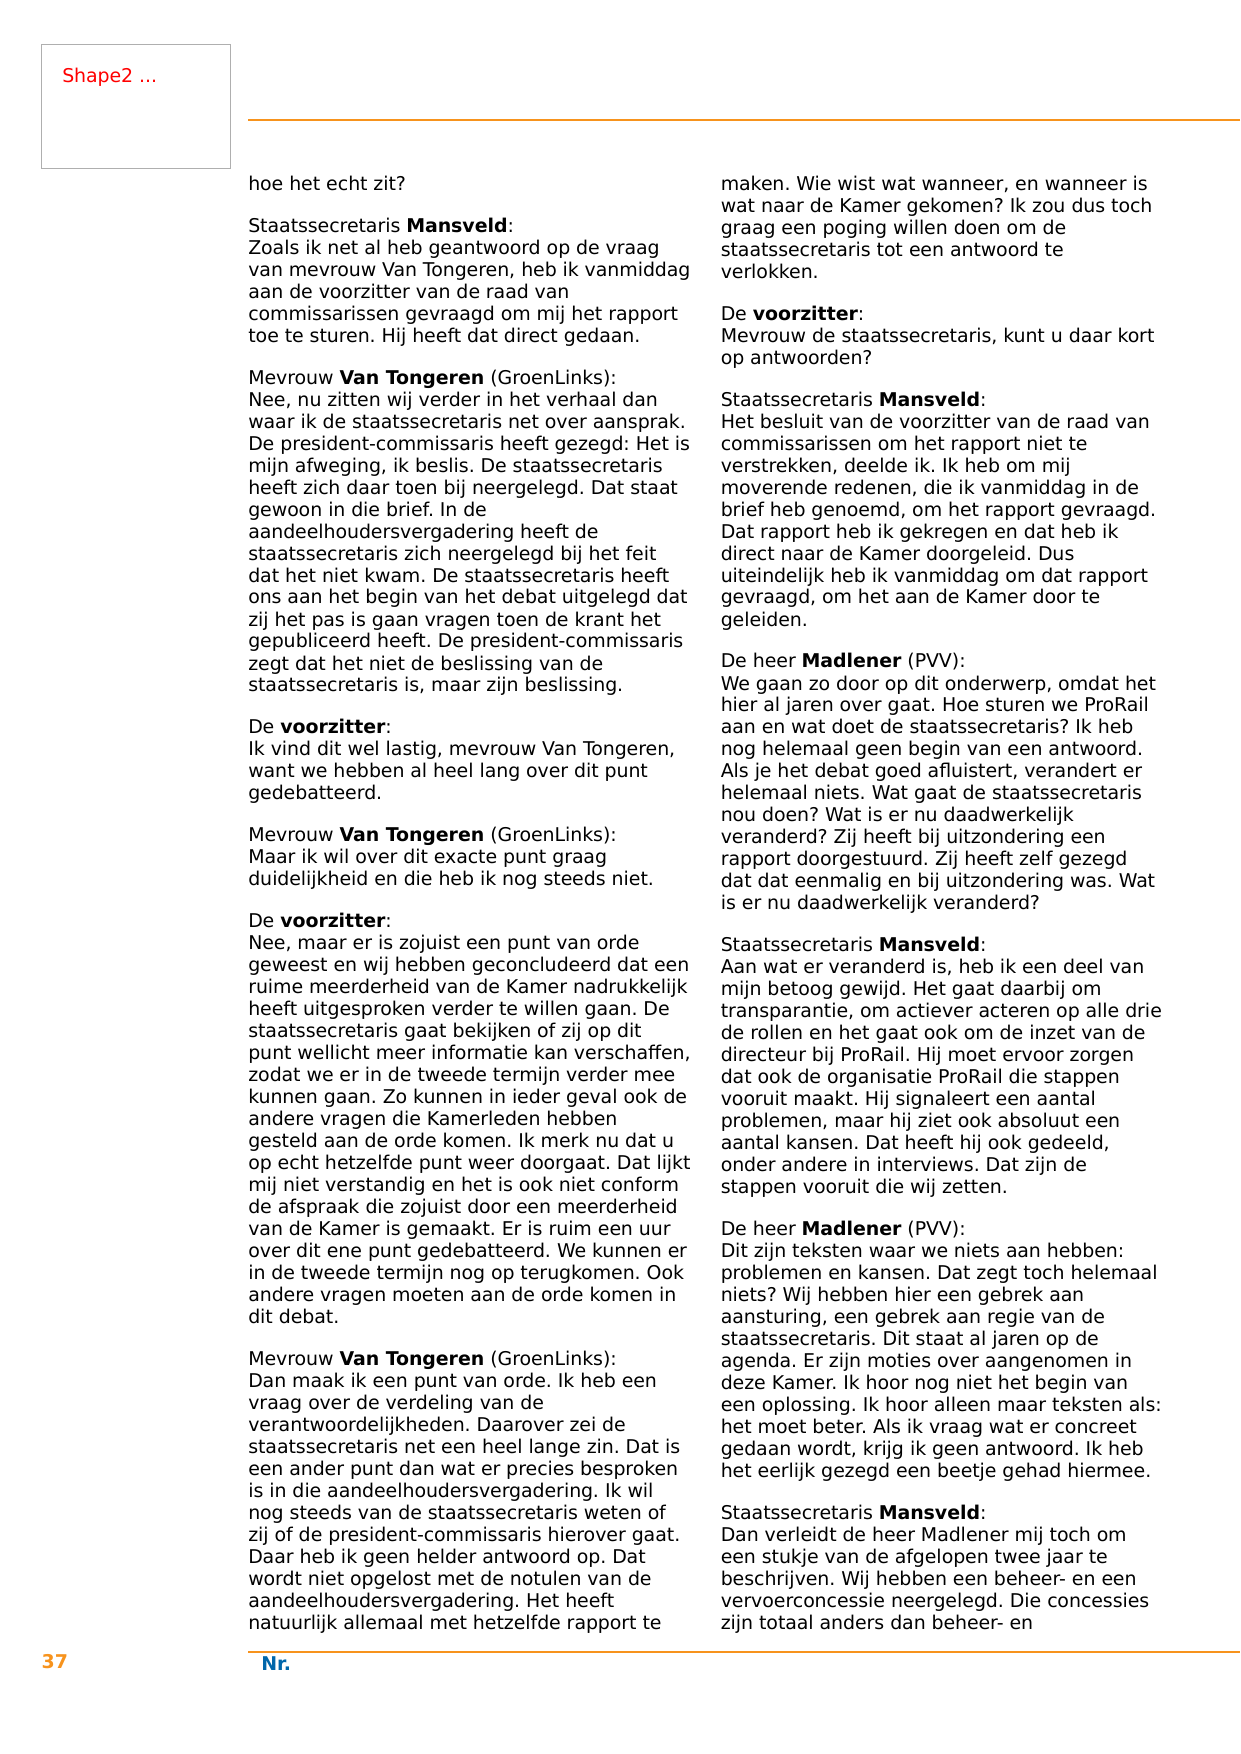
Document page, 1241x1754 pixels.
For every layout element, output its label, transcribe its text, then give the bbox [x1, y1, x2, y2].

text Het besluit van de voorzitter van de raad van commissarissen om het rapport niet te verstrekken, deelde ik. Ik heb om mij moverende redenen, die ik vanmiddag in de brief heb genoemd, om het rapport gevraagd. Dat rapport heb ik gekregen en dat heb ik direct naar de Kamer doorgeleid. Dus uiteindelijk heb ik vanmiddag om dat rapport gevraagd, om het aan de Kamer door te geleiden. [721, 411, 1163, 630]
text Mevrouw de staatssecretaris, kunt u daar kort op antwoorden? [721, 325, 1163, 369]
text Mevrouw Van Tongeren (GroenLinks): [248, 367, 691, 389]
text hoe het echt zit? [248, 173, 691, 195]
text Zoals ik net al heb geantwoord op de vraag van mevrouw Van Tongeren, heb ik vanmiddag aan de voorzitter van de raad van commissarissen gevraagd om mij het rapport toe te sturen. Hij heeft dat direct gedaan. [248, 237, 691, 347]
text Nee, maar er is zojuist een punt van orde geweest en wij hebben geconcludeerd dat een ruime meerderheid van de Kamer nadrukkelijk heeft uitgesproken verder te willen gaan. De staatssecretaris gaat bekijken of zij op dit punt wellicht meer informatie kan verschaffen, zodat we er in de tweede termijn verder mee kunnen gaan. Zo kunnen in ieder geval ook de andere vragen die Kamerleden hebben gesteld aan de orde komen. Ik merk nu dat u op echt hetzelfde punt weer doorgaat. Dat lijkt mij niet verstandig en het is ook niet conform de afspraak die zojuist door een meerderheid van de Kamer is gemaakt. Er is ruim een uur over dit ene punt gedebatteerd. We kunnen er in de tweede termijn nog op terugkomen. Ook andere vragen moeten aan de orde komen in dit debat. [248, 932, 691, 1328]
text We gaan zo door op dit onderwerp, omdat het hier al jaren over gaat. Hoe sturen we ProRail aan en wat doet de staatssecretaris? Ik heb nog helemaal geen begin van een antwoord. Als je het debat goed afluistert, verandert er helemaal niets. Wat gaat de staatssecretaris nou doen? Wat is er nu daadwerkelijk veranderd? Zij heeft bij uitzondering een rapport doorgestuurd. Zij heeft zelf gezegd dat dat eenmalig en bij uitzondering was. Wat is er nu daadwerkelijk veranderd? [721, 672, 1163, 914]
text Ik vind dit wel lastig, mevrouw Van Tongeren, want we hebben al heel lang over dit punt gedebatteerd. [248, 738, 691, 804]
text Staatssecretaris Mansveld: [721, 934, 1163, 956]
text Aan wat er veranderd is, heb ik een deel van mijn betoog gewijd. Het gaat daarbij om transparantie, om actiever acteren op alle drie de rollen en het gaat ook om de inzet van de directeur bij ProRail. Hij moet ervoor zorgen dat ook de organisatie ProRail die stappen vooruit maakt. Hij signaleert een aantal problemen, maar hij ziet ook absoluut een aantal kansen. Dat heeft hij ook gedeeld, onder andere in interviews. Dat zijn de stappen vooruit die wij zetten. [721, 956, 1163, 1198]
text De voorzitter: [248, 716, 691, 738]
text De voorzitter: [721, 303, 1163, 325]
text De voorzitter: [248, 910, 691, 932]
text Dit zijn teksten waar we niets aan hebben: problemen en kansen. Dat zegt toch helemaal niets? Wij hebben hier een gebrek aan aansturing, een gebrek aan regie van de staatssecretaris. Dit staat al jaren op de agenda. Er zijn moties over aangenomen in deze Kamer. Ik hoor nog niet het begin van een oplossing. Ik hoor alleen maar teksten als: het moet beter. Als ik vraag wat er concreet gedaan wordt, krijg ik geen antwoord. Ik heb het eerlijk gezegd een beetje gehad hiermee. [721, 1240, 1163, 1482]
text Nee, nu zitten wij verder in het verhaal dan waar ik de staatssecretaris net over aansprak. De president-commissaris heeft gezegd: Het is mijn afweging, ik beslis. De staatssecretaris heeft zich daar toen bij neergelegd. Dat staat gewoon in die brief. In de aandeelhoudersvergadering heeft de staatssecretaris zich neergelegd bij het feit dat het niet kwam. De staatssecretaris heeft ons aan het begin van het debat uitgelegd dat zij het pas is gaan vragen toen de krant het gepubliceerd heeft. De president-commissaris zegt dat het niet de beslissing van de staatssecretaris is, maar zijn beslissing. [248, 389, 691, 696]
text Dan maak ik een punt van orde. Ik heb een vraag over de verdeling van de verantwoordelijkheden. Daarover zei de staatssecretaris net een heel lange zin. Dat is een ander punt dan wat er precies besproken is in die aandeelhoudersvergadering. Ik wil nog steeds van de staatssecretaris weten of zij of de president-commissaris hierover gaat. Daar heb ik geen helder antwoord op. Dat wordt niet opgelost met de notulen van de aandeelhoudersvergadering. Het heeft natuurlijk allemaal met hetzelfde rapport te [248, 1370, 691, 1633]
text De heer Madlener (PVV): [721, 650, 1163, 672]
text De heer Madlener (PVV): [721, 1218, 1163, 1240]
text Staatssecretaris Mansveld: [721, 1502, 1163, 1524]
text Staatssecretaris Mansveld: [721, 389, 1163, 411]
text Dan verleidt de heer Madlener mij toch om een stukje van de afgelopen twee jaar te beschrijven. Wij hebben een beheer- en een vervoerconcessie neergelegd. Die concessies zijn totaal anders dan beheer- en [721, 1524, 1163, 1633]
text Mevrouw Van Tongeren (GroenLinks): [248, 1348, 691, 1370]
text Maar ik wil over dit exacte punt graag duidelijkheid en die heb ik nog steeds niet. [248, 846, 691, 890]
text maken. Wie wist wat wanneer, en wanneer is wat naar de Kamer gekomen? Ik zou dus toch graag een poging willen doen om de staatssecretaris tot een antwoord te verlokken. [721, 173, 1163, 283]
text Mevrouw Van Tongeren (GroenLinks): [248, 824, 691, 846]
text Staatssecretaris Mansveld: [248, 215, 691, 237]
